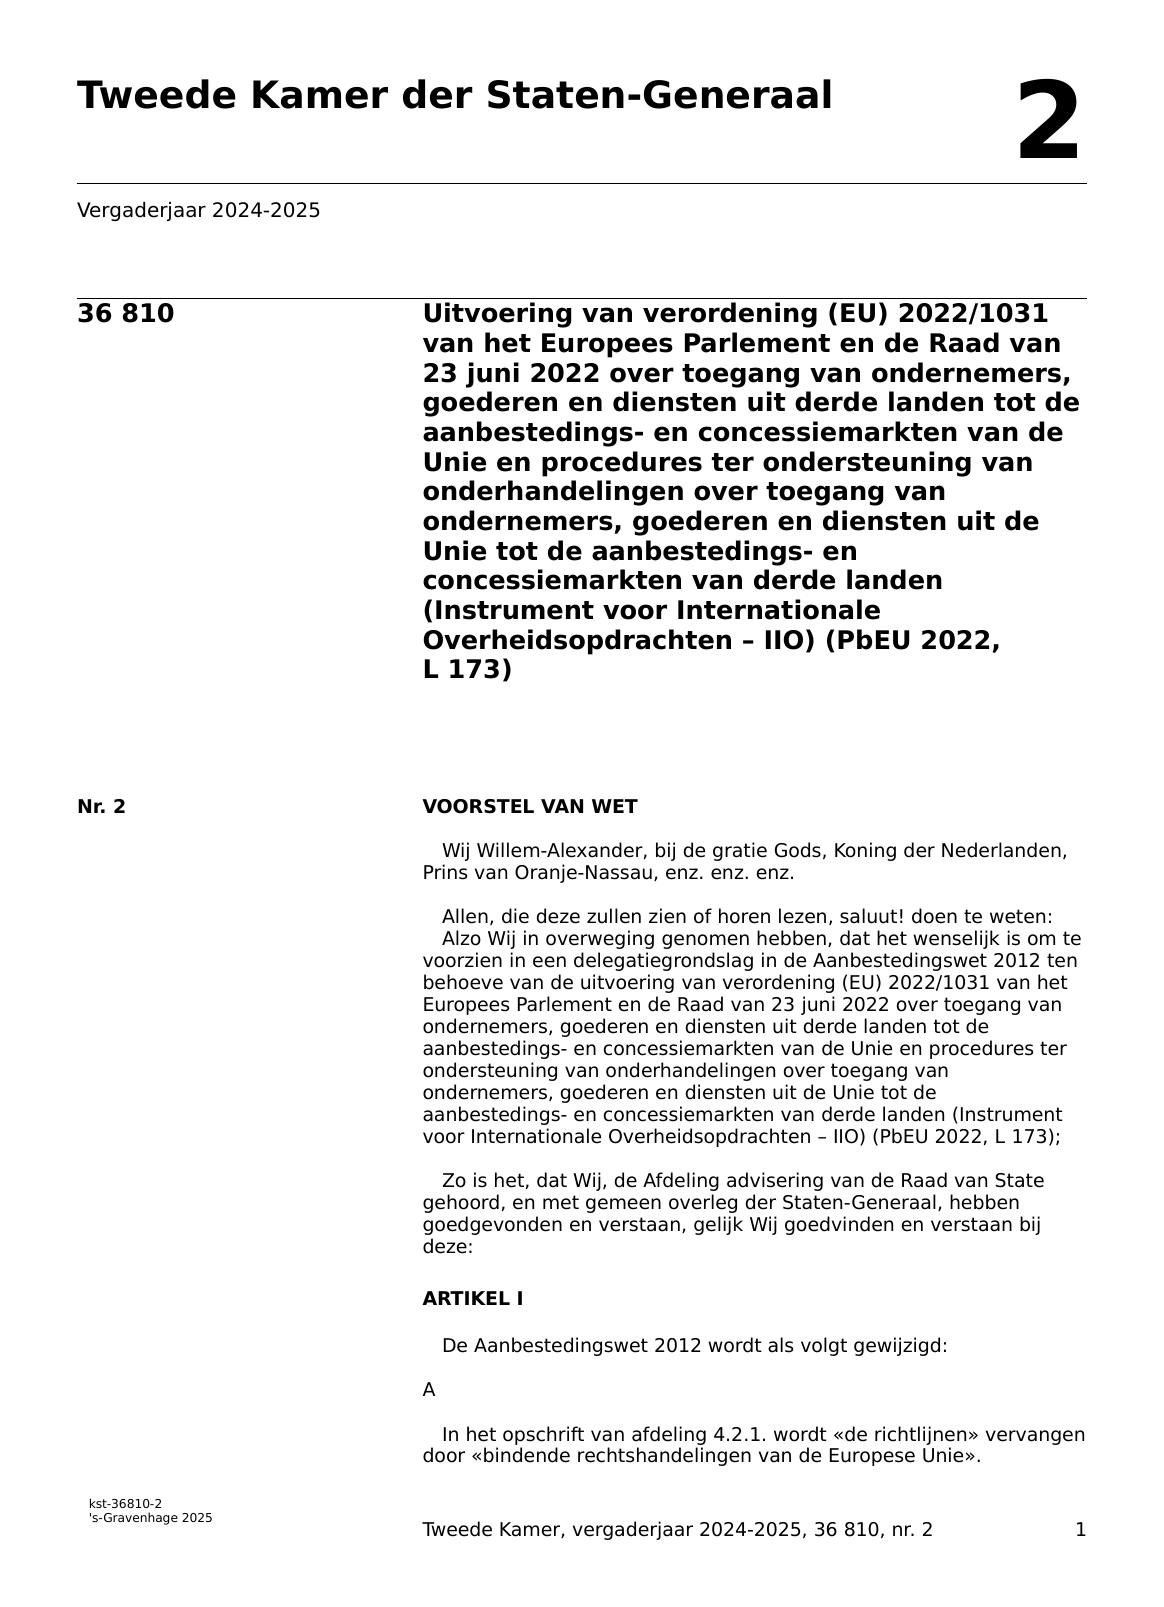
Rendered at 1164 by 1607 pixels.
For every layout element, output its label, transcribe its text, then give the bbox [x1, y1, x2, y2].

text Zo is het, dat Wij, de Afdeling advisering van de Raad van State gehoord, en met gemeen overleg der Staten-Generaal, hebben goedgevonden en verstaan, gelijk Wij goedvinden en verstaan bij deze: [422, 1170, 1087, 1258]
table_header Tweede Kamer der Staten-Generaal [77, 59, 886, 183]
text 's-Gravenhage 2025 [88, 1511, 323, 1525]
table_header 2 [886, 59, 1087, 183]
text In het opschrift van afdeling 4.2.1. wordt «de richtlijnen» vervangen door «bindende rechtshandelingen van de Europese Unie». [422, 1423, 1087, 1467]
subtitle 36 810 Uitvoering van verordening (EU) 2022/1031 van het Europees Parlement en de Raad van 23 juni 2022 over toegang van ondernemers, goederen en diensten uit derde landen tot de aanbestedings- en concessiemarkten van de Unie en procedures ter ondersteuning van onderhandelingen over toegang van ondernemers, goederen en diensten uit de Unie tot de aanbestedings- en concessiemarkten van derde landen (Instrument voor Internationale Overheidsopdrachten – IIO) (PbEU 2022, L 173) [77, 299, 1087, 685]
text De Aanbestedingswet 2012 wordt als volgt gewijzigd: [422, 1335, 1087, 1357]
text Allen, die deze zullen zien of horen lezen, saluut! doen te weten: [422, 906, 1087, 928]
subtitle ARTIKEL I [422, 1288, 1087, 1310]
subtitle Nr. 2 VOORSTEL VAN WET [77, 796, 1087, 818]
text kst-36810-2 [88, 1497, 323, 1511]
table_cell Vergaderjaar 2024-2025 [77, 184, 1087, 298]
text Alzo Wij in overweging genomen hebben, dat het wenselijk is om te voorzien in een delegatiegrondslag in de Aanbestedingswet 2012 ten behoeve van de uitvoering van verordening (EU) 2022/1031 van het Europees Parlement en de Raad van 23 juni 2022 over toegang van ondernemers, goederen en diensten uit derde landen tot de aanbestedings- en concessiemarkten van de Unie en procedures ter ondersteuning van onderhandelingen over toegang van ondernemers, goederen en diensten uit de Unie tot de aanbestedings- en concessiemarkten van derde landen (Instrument voor Internationale Overheidsopdrachten – IIO) (PbEU 2022, L 173); [422, 928, 1087, 1148]
text Wij Willem-Alexander, bij de gratie Gods, Koning der Nederlanden, Prins van Oranje-Nassau, enz. enz. enz. [422, 840, 1087, 884]
text A [422, 1379, 1087, 1401]
